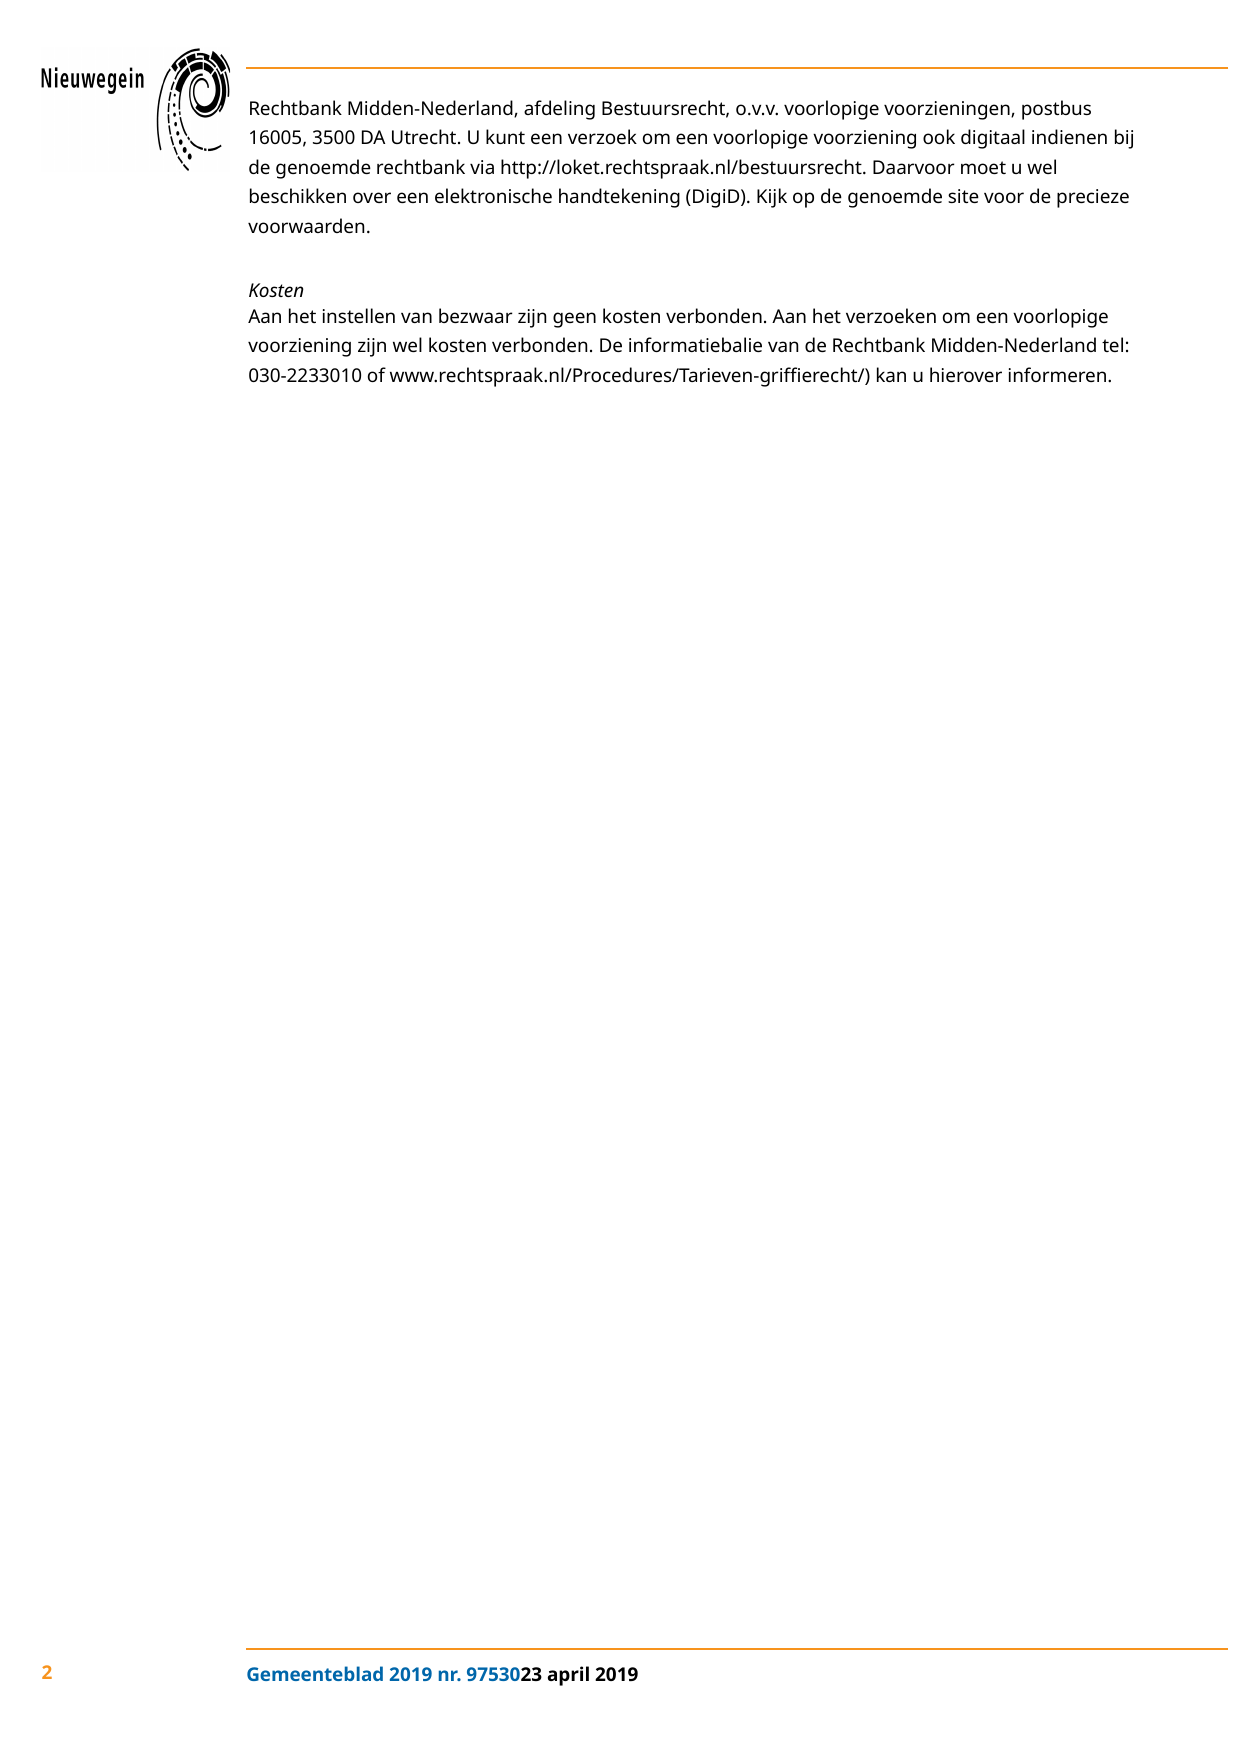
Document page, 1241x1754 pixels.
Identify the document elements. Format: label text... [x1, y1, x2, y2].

picture [41, 47, 231, 172]
text Rechtbank Midden-Nederland, afdeling Bestuursrecht, o.v.v. voorlopige voorzieningen, postbus 16005, 3500 DA Utrecht. U kunt een verzoek om een voorlopige voorziening ook digitaal indienen bij de genoemde rechtbank via http://loket.rechtspraak.nl/bestuursrecht. Daarvoor moet u wel beschikken over een elektronische handtekening (DigiD). Kijk op de genoemde site voor de precieze voorwaarden. [248, 95, 1152, 239]
text Kosten [248, 277, 1152, 303]
text Aan het instellen van bezwaar zijn geen kosten verbonden. Aan het verzoeken om een voorlopige voorziening zijn wel kosten verbonden. De informatiebalie van de Rechtbank Midden-Nederland tel: 030-2233010 of www.rechtspraak.nl/Procedures/Tarieven-griffierecht/) kan u hierover informeren. [248, 303, 1152, 388]
